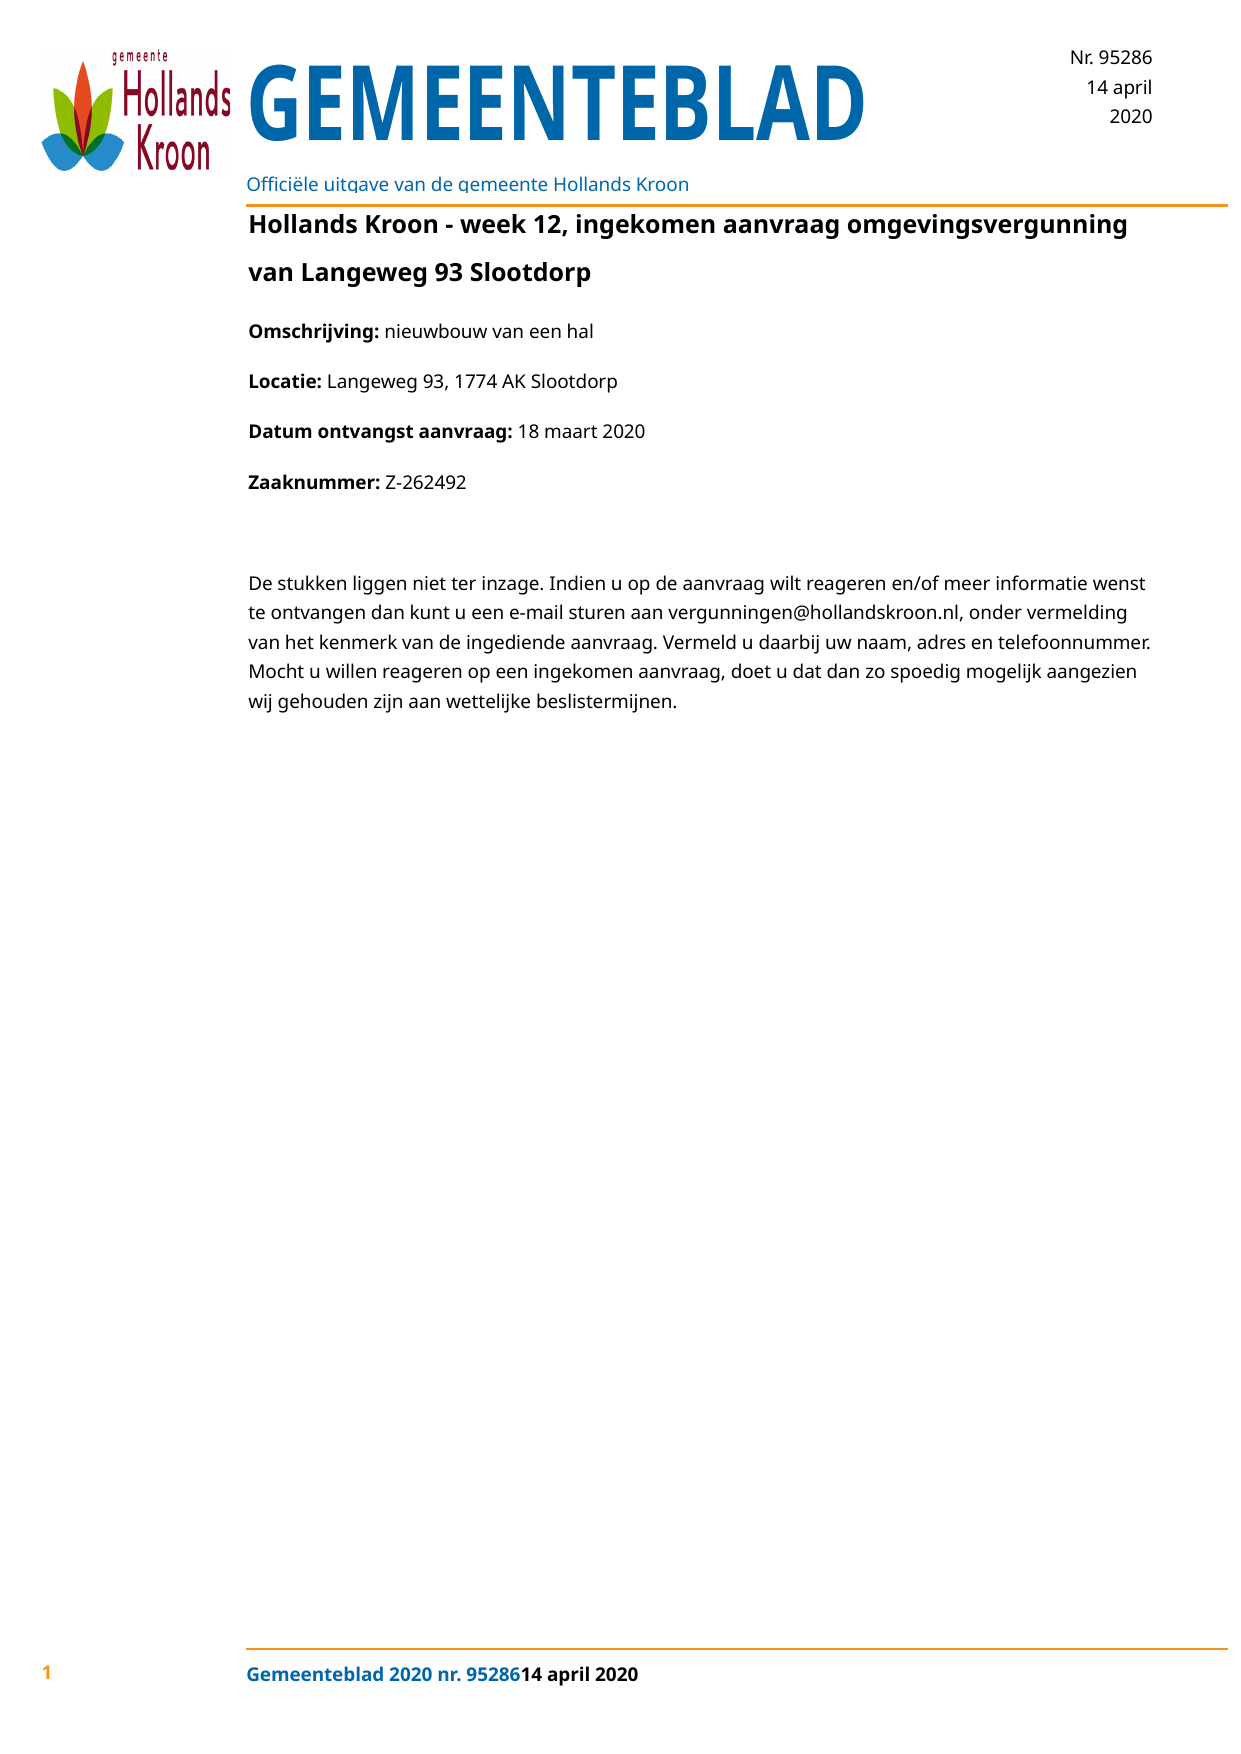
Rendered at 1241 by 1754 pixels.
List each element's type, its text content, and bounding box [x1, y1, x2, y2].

text Datum ontvangst aanvraag: 18 maart 2020 [248, 419, 1152, 444]
text Omschrijving: nieuwbouw van een hal [248, 318, 1152, 344]
picture [41, 47, 231, 172]
text Locatie: Langeweg 93, 1774 AK Slootdorp [248, 368, 1152, 394]
text De stukken liggen niet ter inzage. Indien u op de aanvraag wilt reageren en/of meer informatie wenst te ontvangen dan kunt u een e-mail sturen aan vergunningen@hollandskroon.nl, onder vermelding van het kenmerk van de ingediende aanvraag. Vermeld u daarbij uw naam, adres en telefoonnummer. Mocht u willen reageren op een ingekomen aanvraag, doet u dat dan zo spoedig mogelijk aangezien wij gehouden zijn aan wettelijke beslistermijnen. [248, 570, 1152, 714]
text Hollands Kroon - week 12, ingekomen aanvraag omgevingsvergunning van Langeweg 93 Slootdorp [248, 207, 1152, 288]
text Zaaknummer: Z-262492 [248, 469, 1152, 495]
